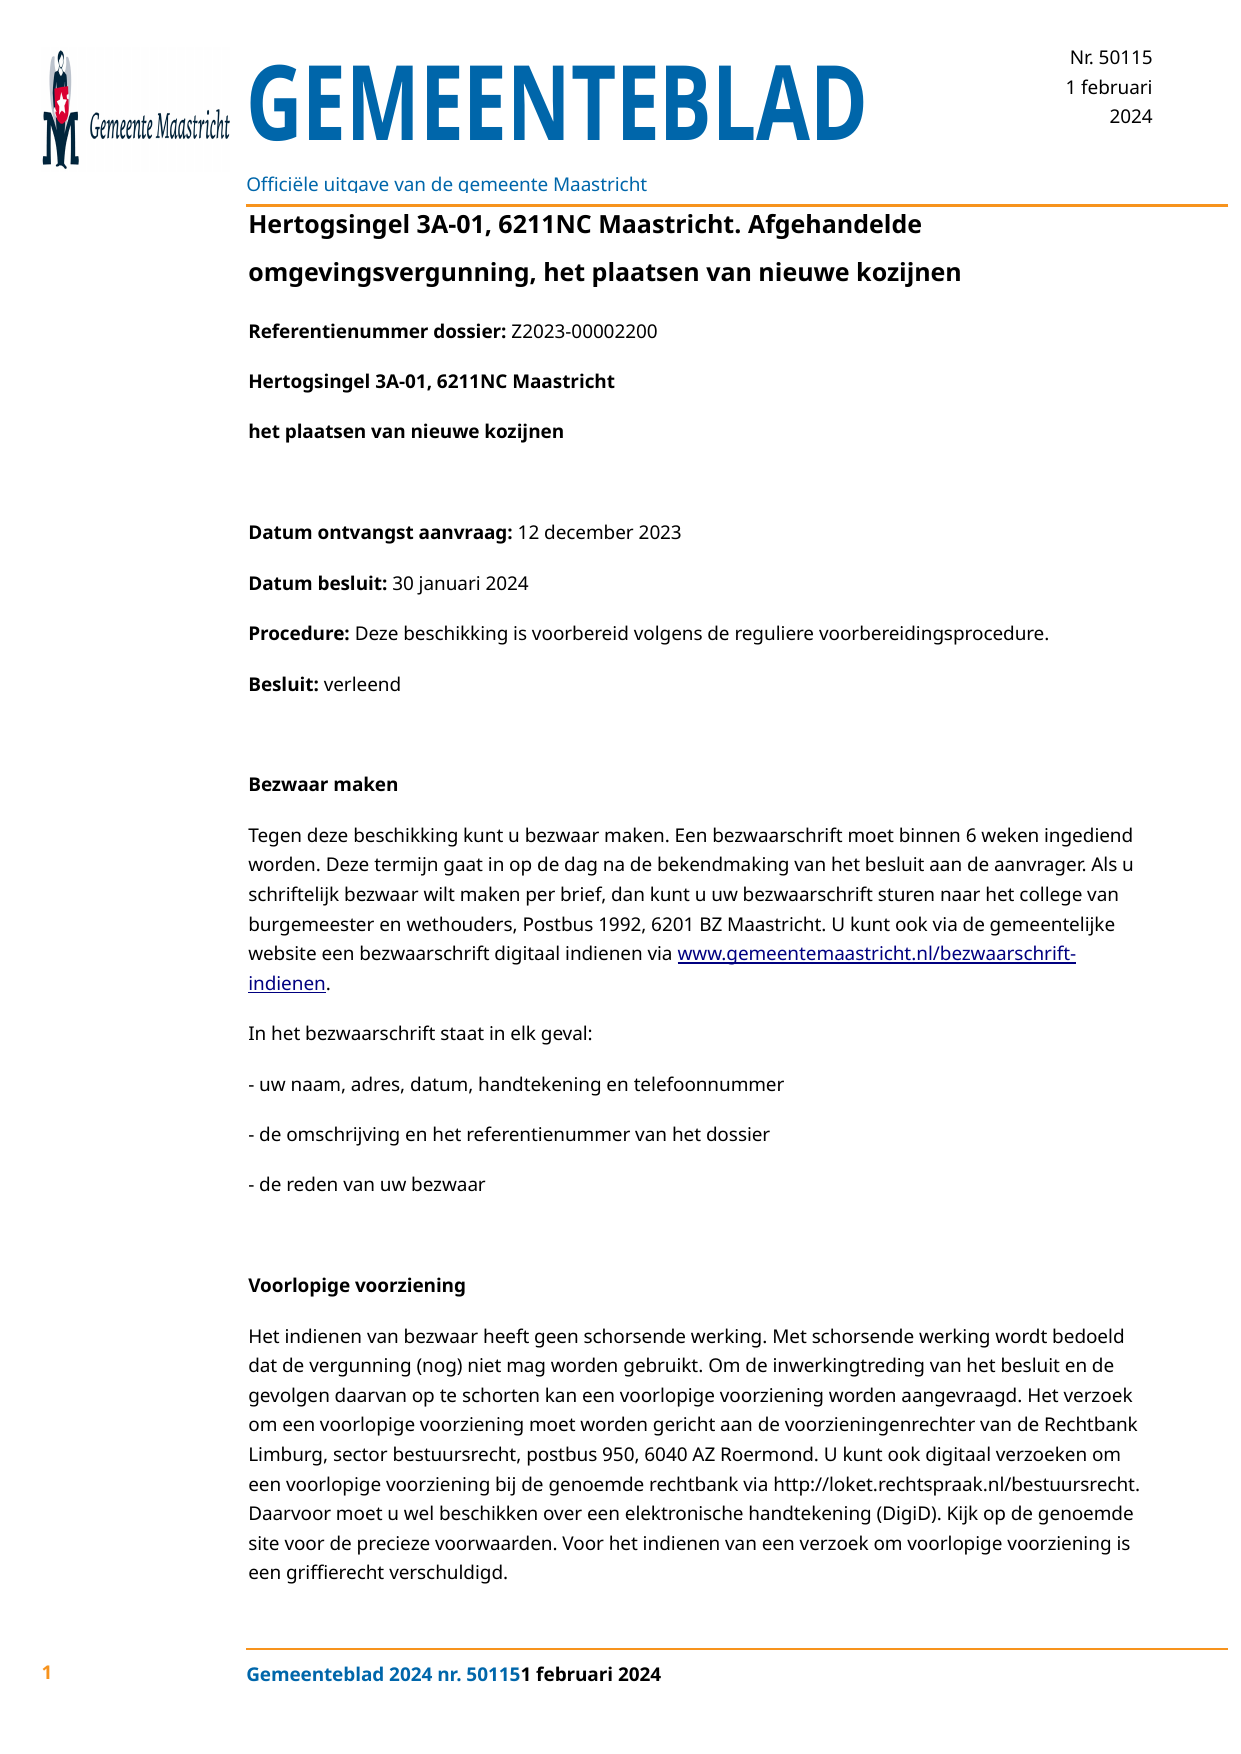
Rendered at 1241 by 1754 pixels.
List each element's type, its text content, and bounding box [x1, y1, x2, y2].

picture [41, 47, 231, 172]
text Datum ontvangst aanvraag: 12 december 2023 [248, 519, 1152, 545]
text Bezwaar maken [248, 772, 1152, 797]
text Voorlopige voorziening [248, 1272, 1152, 1298]
text - uw naam, adres, datum, handtekening en telefoonnummer [248, 1071, 1152, 1097]
text Het indienen van bezwaar heeft geen schorsende werking. Met schorsende werking wordt bedoeld dat de vergunning (nog) niet mag worden gebruikt. Om de inwerkingtreding van het besluit en de gevolgen daarvan op te schorten kan een voorlopige voorziening worden aangevraagd. Het verzoek om een voorlopige voorziening moet worden gericht aan de voorzieningenrechter van de Rechtbank Limburg, sector bestuursrecht, postbus 950, 6040 AZ Roermond. U kunt ook digitaal verzoeken om een voorlopige voorziening bij de genoemde rechtbank via http://loket.rechtspraak.nl/bestuursrecht. Daarvoor moet u wel beschikken over een elektronische handtekening (DigiD). Kijk op de genoemde site voor de precieze voorwaarden. Voor het indienen van een verzoek om voorlopige voorziening is een griffierecht verschuldigd. [248, 1323, 1152, 1585]
text Referentienummer dossier: Z2023-00002200 [248, 318, 1152, 344]
text Hertogsingel 3A-01, 6211NC Maastricht. Afgehandelde omgevingsvergunning, het plaatsen van nieuwe kozijnen [248, 207, 1152, 288]
text Besluit: verleend [248, 671, 1152, 697]
text - de reden van uw bezwaar [248, 1172, 1152, 1197]
text het plaatsen van nieuwe kozijnen [248, 419, 1152, 444]
text Hertogsingel 3A-01, 6211NC Maastricht [248, 368, 1152, 394]
text In het bezwaarschrift staat in elk geval: [248, 1020, 1152, 1046]
text Procedure: Deze beschikking is voorbereid volgens de reguliere voorbereidingsprocedure. [248, 620, 1152, 646]
text - de omschrijving en het referentienummer van het dossier [248, 1121, 1152, 1147]
text Datum besluit: 30 januari 2024 [248, 570, 1152, 596]
text Tegen deze beschikking kunt u bezwaar maken. Een bezwaarschrift moet binnen 6 weken ingediend worden. Deze termijn gaat in op de dag na de bekendmaking van het besluit aan de aanvrager. Als u schriftelijk bezwaar wilt maken per brief, dan kunt u uw bezwaarschrift sturen naar het college van burgemeester en wethouders, Postbus 1992, 6201 BZ Maastricht. U kunt ook via de gemeentelijke website een bezwaarschrift digitaal indienen via www.gemeentemaastricht.nl/bezwaarschrift-indienen. [248, 822, 1152, 996]
